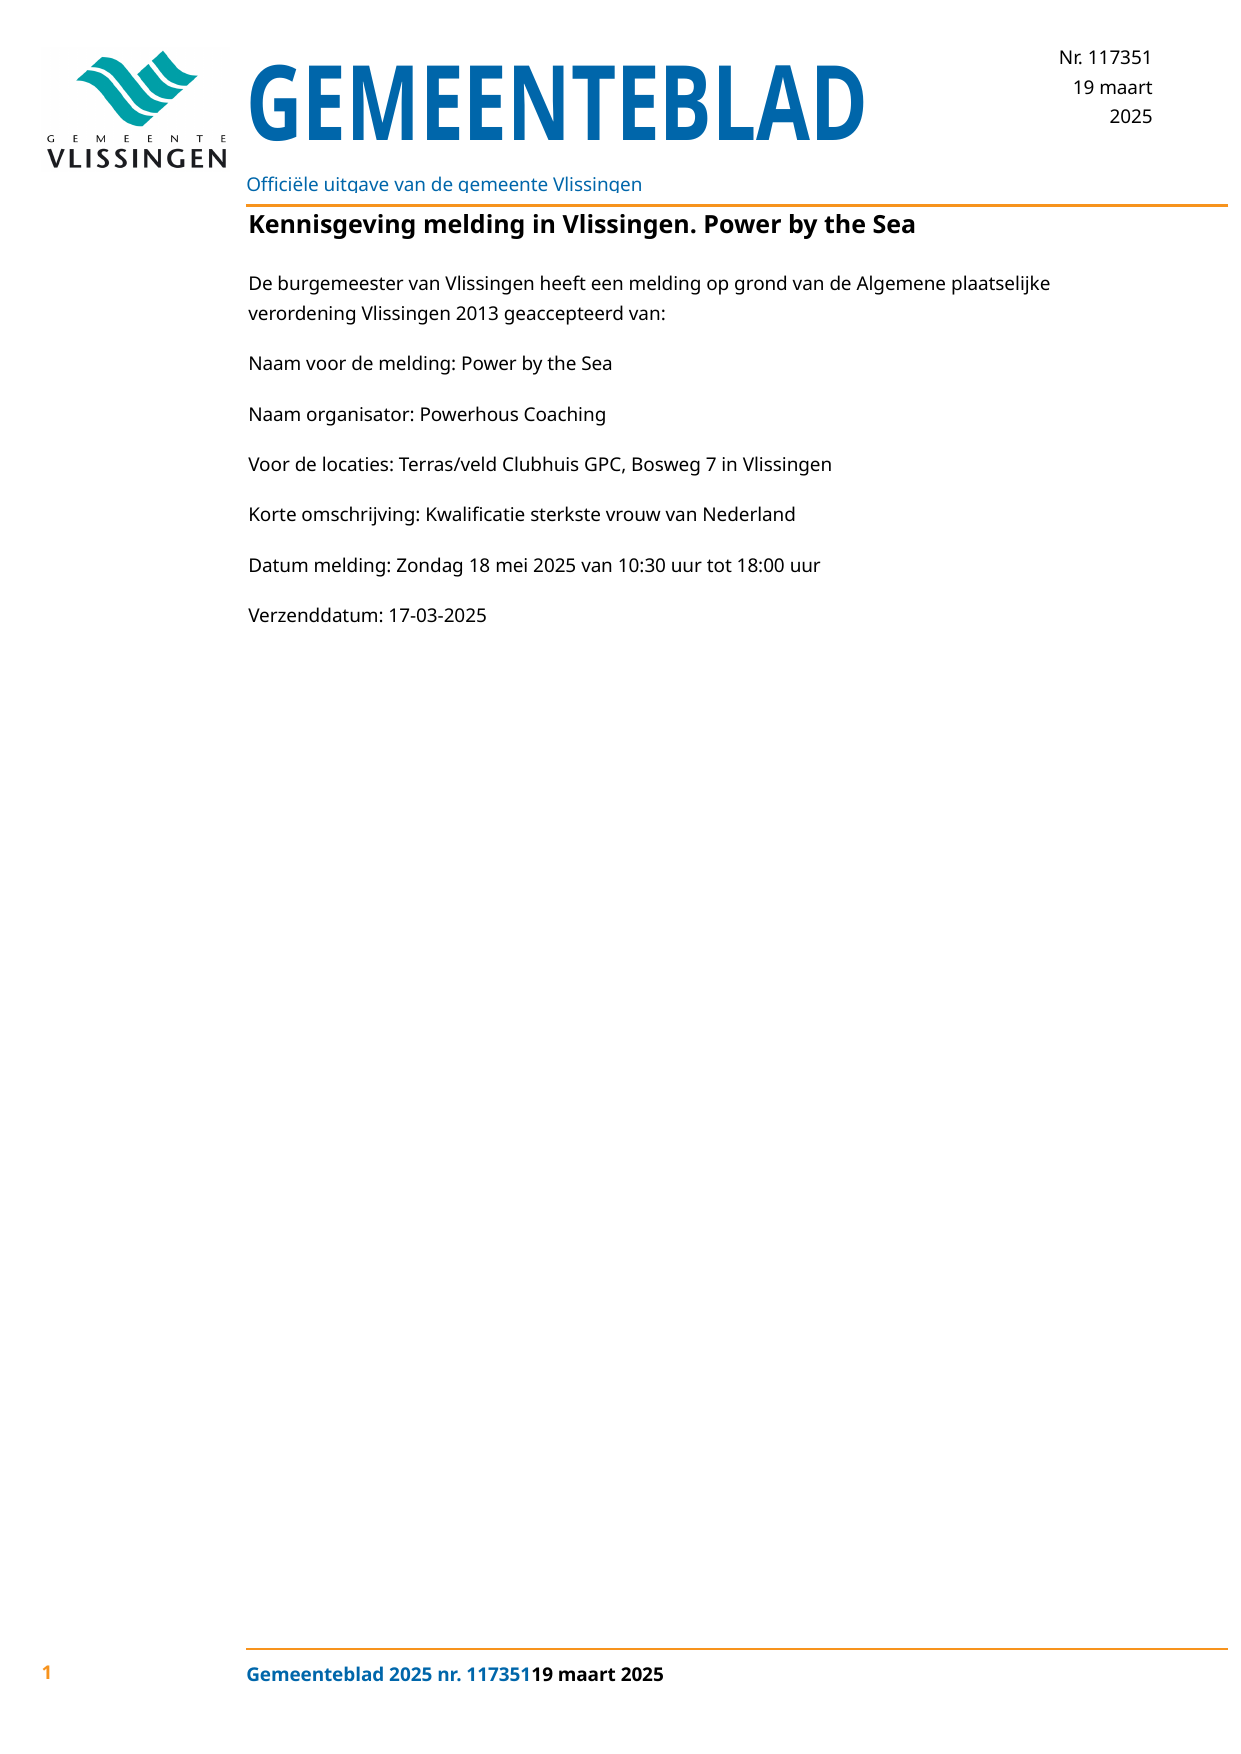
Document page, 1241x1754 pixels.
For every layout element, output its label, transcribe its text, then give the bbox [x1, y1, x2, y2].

text Voor de locaties: Terras/veld Clubhuis GPC, Bosweg 7 in Vlissingen [248, 451, 1152, 477]
text De burgemeester van Vlissingen heeft een melding op grond van de Algemene plaatselijke verordening Vlissingen 2013 geaccepteerd van: [248, 270, 1152, 326]
text Korte omschrijving: Kwalificatie sterkste vrouw van Nederland [248, 502, 1152, 527]
picture [41, 47, 231, 172]
text Verzenddatum: 17-03-2025 [248, 602, 1152, 628]
text Naam organisator: Powerhous Coaching [248, 401, 1152, 426]
text Datum melding: Zondag 18 mei 2025 van 10:30 uur tot 18:00 uur [248, 552, 1152, 578]
text Naam voor de melding: Power by the Sea [248, 350, 1152, 376]
text Kennisgeving melding in Vlissingen. Power by the Sea [248, 207, 1152, 241]
